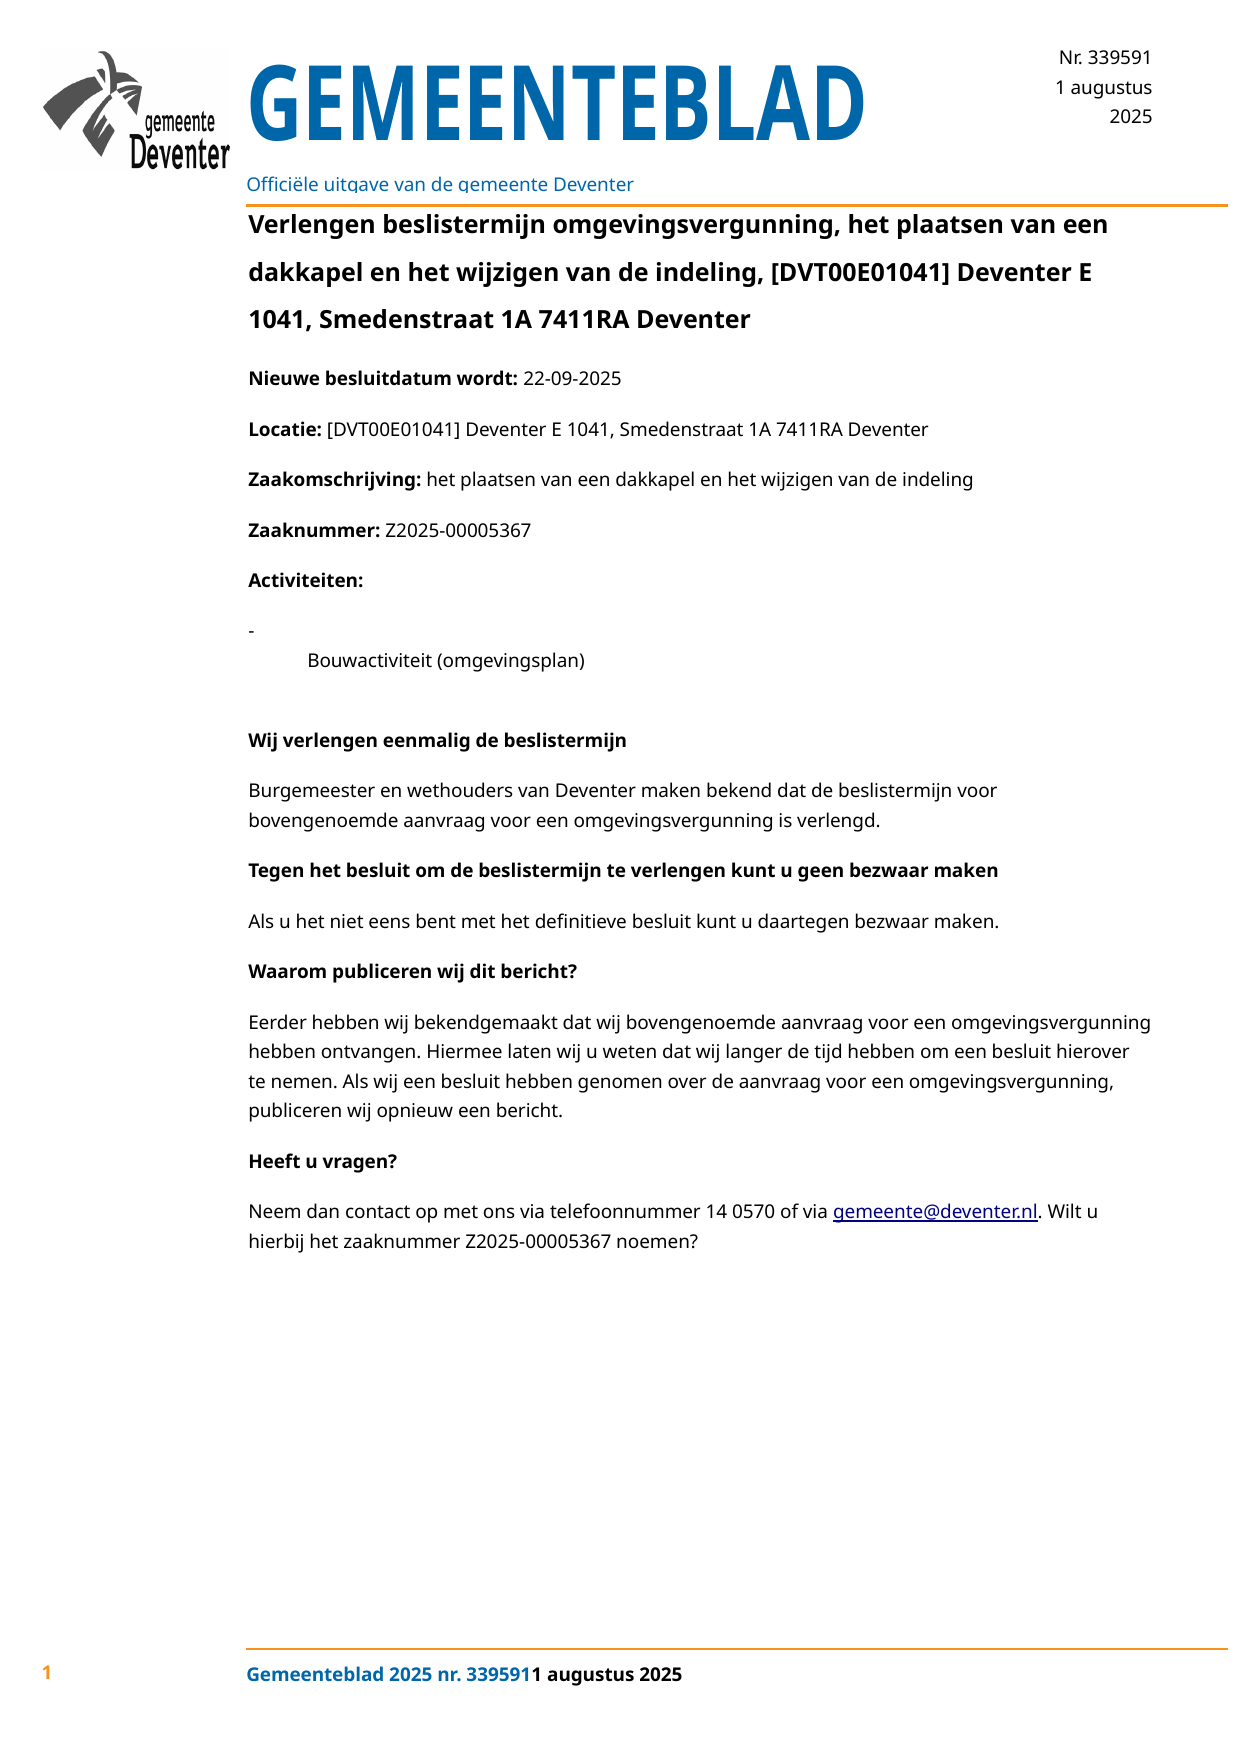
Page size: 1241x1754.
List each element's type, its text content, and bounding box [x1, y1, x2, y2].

text Verlengen beslistermijn omgevingsvergunning, het plaatsen van een dakkapel en het wijzigen van de indeling, [DVT00E01041] Deventer E 1041, Smedenstraat 1A 7411RA Deventer [248, 207, 1152, 336]
text Zaakomschrijving: het plaatsen van een dakkapel en het wijzigen van de indeling [248, 466, 1152, 492]
text Wij verlengen eenmalig de beslistermijn [248, 727, 1152, 753]
text Tegen het besluit om de beslistermijn te verlengen kunt u geen bezwaar maken [248, 858, 1152, 883]
text Waarom publiceren wij dit bericht? [248, 958, 1152, 984]
text Burgemeester en wethouders van Deventer maken bekend dat de beslistermijn voor bovengenoemde aanvraag voor een omgevingsvergunning is verlengd. [248, 778, 1152, 833]
list Bouwactiviteit (omgevingsplan) [248, 647, 1152, 673]
text Activiteiten: [248, 567, 1152, 593]
text Locatie: [DVT00E01041] Deventer E 1041, Smedenstraat 1A 7411RA Deventer [248, 416, 1152, 442]
text Nieuwe besluitdatum wordt: 22-09-2025 [248, 366, 1152, 391]
text Neem dan contact op met ons via telefoonnummer 14 0570 of via gemeente@deventer.nl. Wilt u hierbij het zaaknummer Z2025-00005367 noemen? [248, 1198, 1152, 1254]
text Heeft u vragen? [248, 1148, 1152, 1174]
text Zaaknummer: Z2025-00005367 [248, 517, 1152, 542]
text Eerder hebben wij bekendgemaakt dat wij bovengenoemde aanvraag voor een omgevingsvergunning hebben ontvangen. Hiermee laten wij u weten dat wij langer de tijd hebben om een besluit hierover te nemen. Als wij een besluit hebben genomen over de aanvraag voor een omgevingsvergunning, publiceren wij opnieuw een bericht. [248, 1009, 1152, 1123]
text Als u het niet eens bent met het definitieve besluit kunt u daartegen bezwaar maken. [248, 908, 1152, 934]
picture [41, 47, 231, 172]
